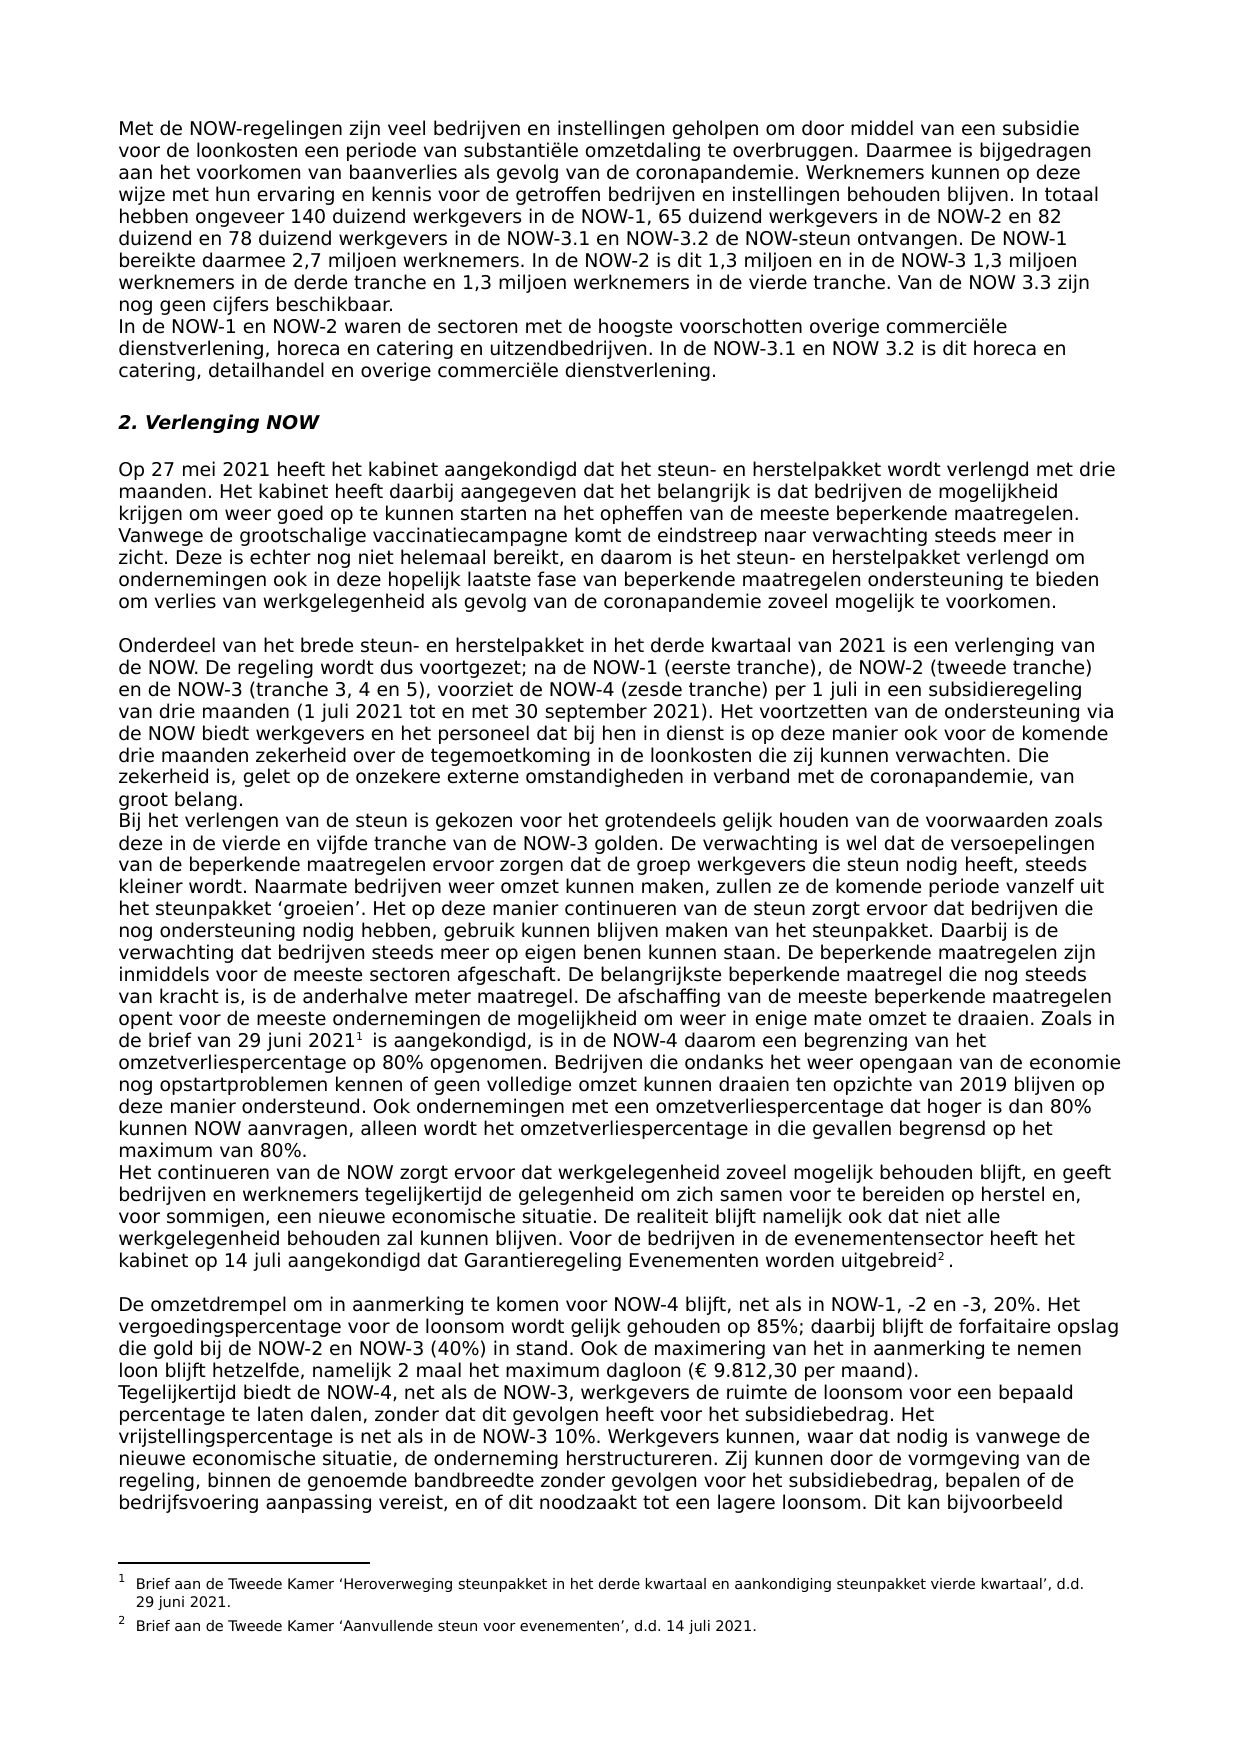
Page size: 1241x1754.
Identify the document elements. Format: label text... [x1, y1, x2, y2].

text Brief aan de Tweede Kamer ‘Aanvullende steun voor evenementen’, d.d. 14 juli 2021. [118, 1614, 1122, 1636]
text Brief aan de Tweede Kamer ‘Heroverweging steunpakket in het derde kwartaal en aankondiging steunpakket vierde kwartaal’, d.d. 29 juni 2021. [118, 1572, 1122, 1611]
text Tegelijkertijd biedt de NOW-4, net als de NOW-3, werkgevers de ruimte de loonsom voor een bepaald percentage te laten dalen, zonder dat dit gevolgen heeft voor het subsidiebedrag. Het vrijstellingspercentage is net als in de NOW-3 10%. Werkgevers kunnen, waar dat nodig is vanwege de nieuwe economische situatie, de onderneming herstructureren. Zij kunnen door de vormgeving van de regeling, binnen de genoemde bandbreedte zonder gevolgen voor het subsidiebedrag, bepalen of de bedrijfsvoering aanpassing vereist, en of dit noodzaakt tot een lagere loonsom. Dit kan bijvoorbeeld [118, 1382, 1122, 1514]
text Bij het verlengen van de steun is gekozen voor het grotendeels gelijk houden van de voorwaarden zoals deze in de vierde en vijfde tranche van de NOW-3 golden. De verwachting is wel dat de versoepelingen van de beperkende maatregelen ervoor zorgen dat de groep werkgevers die steun nodig heeft, steeds kleiner wordt. Naarmate bedrijven weer omzet kunnen maken, zullen ze de komende periode vanzelf uit het steunpakket ‘groeien’. Het op deze manier continueren van de steun zorgt ervoor dat bedrijven die nog ondersteuning nodig hebben, gebruik kunnen blijven maken van het steunpakket. Daarbij is de verwachting dat bedrijven steeds meer op eigen benen kunnen staan. De beperkende maatregelen zijn inmiddels voor de meeste sectoren afgeschaft. De belangrijkste beperkende maatregel die nog steeds van kracht is, is de anderhalve meter maatregel. De afschaffing van de meeste beperkende maatregelen opent voor de meeste ondernemingen de mogelijkheid om weer in enige mate omzet te draaien. Zoals in de brief van 29 juni 2021 is aangekondigd, is in de NOW-4 daarom een begrenzing van het omzetverliespercentage op 80% opgenomen. Bedrijven die ondanks het weer opengaan van de economie nog opstartproblemen kennen of geen volledige omzet kunnen draaien ten opzichte van 2019 blijven op deze manier ondersteund. Ook ondernemingen met een omzetverliespercentage dat hoger is dan 80% kunnen NOW aanvragen, alleen wordt het omzetverliespercentage in die gevallen begrensd op het maximum van 80%. [118, 810, 1122, 1162]
text Op 27 mei 2021 heeft het kabinet aangekondigd dat het steun- en herstelpakket wordt verlengd met drie maanden. Het kabinet heeft daarbij aangegeven dat het belangrijk is dat bedrijven de mogelijkheid krijgen om weer goed op te kunnen starten na het opheffen van de meeste beperkende maatregelen. Vanwege de grootschalige vaccinatiecampagne komt de eindstreep naar verwachting steeds meer in zicht. Deze is echter nog niet helemaal bereikt, en daarom is het steun- en herstelpakket verlengd om ondernemingen ook in deze hopelijk laatste fase van beperkende maatregelen ondersteuning te bieden om verlies van werkgelegenheid als gevolg van de coronapandemie zoveel mogelijk te voorkomen. [118, 459, 1122, 613]
text De omzetdrempel om in aanmerking te komen voor NOW-4 blijft, net als in NOW-1, -2 en -3, 20%. Het vergoedingspercentage voor de loonsom wordt gelijk gehouden op 85%; daarbij blijft de forfaitaire opslag die gold bij de NOW-2 en NOW-3 (40%) in stand. Ook de maximering van het in aanmerking te nemen loon blijft hetzelfde, namelijk 2 maal het maximum dagloon (€ 9.812,30 per maand). [118, 1294, 1122, 1382]
text Het continueren van de NOW zorgt ervoor dat werkgelegenheid zoveel mogelijk behouden blijft, en geeft bedrijven en werknemers tegelijkertijd de gelegenheid om zich samen voor te bereiden op herstel en, voor sommigen, een nieuwe economische situatie. De realiteit blijft namelijk ook dat niet alle werkgelegenheid behouden zal kunnen blijven. Voor de bedrijven in de evenementensector heeft het kabinet op 14 juli aangekondigd dat Garantieregeling Evenementen worden uitgebreid. [118, 1162, 1122, 1272]
subtitle 2. Verlenging NOW [118, 412, 1122, 434]
text Met de NOW-regelingen zijn veel bedrijven en instellingen geholpen om door middel van een subsidie voor de loonkosten een periode van substantiële omzetdaling te overbruggen. Daarmee is bijgedragen aan het voorkomen van baanverlies als gevolg van de coronapandemie. Werknemers kunnen op deze wijze met hun ervaring en kennis voor de getroffen bedrijven en instellingen behouden blijven. In totaal hebben ongeveer 140 duizend werkgevers in de NOW-1, 65 duizend werkgevers in de NOW-2 en 82 duizend en 78 duizend werkgevers in de NOW-3.1 en NOW-3.2 de NOW-steun ontvangen. De NOW-1 bereikte daarmee 2,7 miljoen werknemers. In de NOW-2 is dit 1,3 miljoen en in de NOW-3 1,3 miljoen werknemers in de derde tranche en 1,3 miljoen werknemers in de vierde tranche. Van de NOW 3.3 zijn nog geen cijfers beschikbaar. [118, 118, 1122, 316]
text In de NOW-1 en NOW-2 waren de sectoren met de hoogste voorschotten overige commerciële dienstverlening, horeca en catering en uitzendbedrijven. In de NOW-3.1 en NOW 3.2 is dit horeca en catering, detailhandel en overige commerciële dienstverlening. [118, 316, 1122, 382]
text Onderdeel van het brede steun- en herstelpakket in het derde kwartaal van 2021 is een verlenging van de NOW. De regeling wordt dus voortgezet; na de NOW-1 (eerste tranche), de NOW-2 (tweede tranche) en de NOW-3 (tranche 3, 4 en 5), voorziet de NOW-4 (zesde tranche) per 1 juli in een subsidieregeling van drie maanden (1 juli 2021 tot en met 30 september 2021). Het voortzetten van de ondersteuning via de NOW biedt werkgevers en het personeel dat bij hen in dienst is op deze manier ook voor de komende drie maanden zekerheid over de tegemoetkoming in de loonkosten die zij kunnen verwachten. Die zekerheid is, gelet op de onzekere externe omstandigheden in verband met de coronapandemie, van groot belang. [118, 634, 1122, 810]
